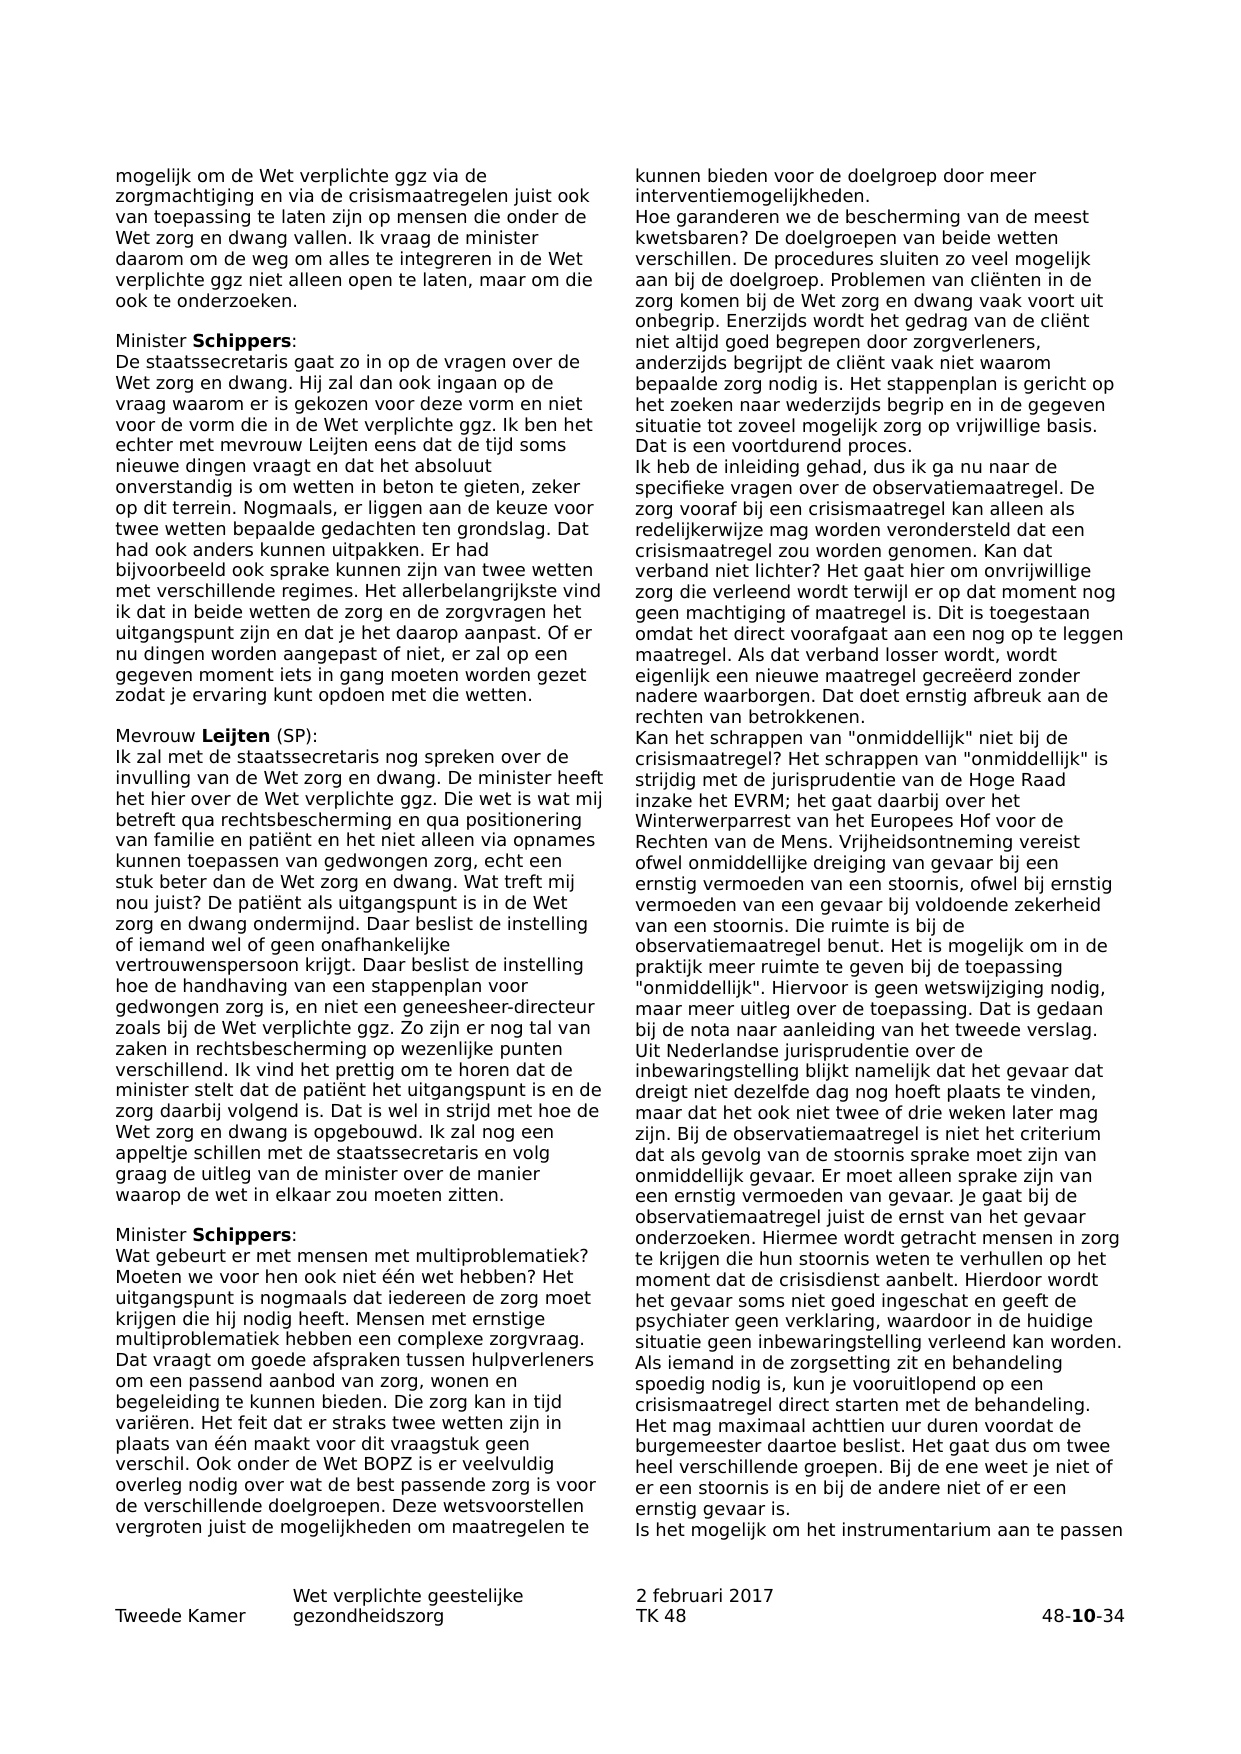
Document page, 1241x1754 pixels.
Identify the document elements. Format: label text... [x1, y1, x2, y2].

text Is het mogelijk om het instrumentarium aan te passen [635, 1519, 1125, 1540]
text Wat gebeurt er met mensen met multiproblematiek? Moeten we voor hen ook niet één wet hebben? Het uitgangspunt is nogmaals dat iedereen de zorg moet krijgen die hij nodig heeft. Mensen met ernstige multiproblematiek hebben een complexe zorgvraag. Dat vraagt om goede afspraken tussen hulpverleners om een passend aanbod van zorg, wonen en begeleiding te kunnen bieden. Die zorg kan in tijd variëren. Het feit dat er straks twee wetten zijn in plaats van één maakt voor dit vraagstuk geen verschil. Ook onder de Wet BOPZ is er veelvuldig overleg nodig over wat de best passende zorg is voor de verschillende doelgroepen. Deze wetsvoorstellen vergroten juist de mogelijkheden om maatregelen te [115, 1246, 605, 1537]
text Minister Schippers: [115, 1225, 605, 1246]
text Ik zal met de staatssecretaris nog spreken over de invulling van de Wet zorg en dwang. De minister heeft het hier over de Wet verplichte ggz. Die wet is wat mij betreft qua rechtsbescherming en qua positionering van familie en patiënt en het niet alleen via opnames kunnen toepassen van gedwongen zorg, echt een stuk beter dan de Wet zorg en dwang. Wat treft mij nou juist? De patiënt als uitgangspunt is in de Wet zorg en dwang ondermijnd. Daar beslist de instelling of iemand wel of geen onafhankelijke vertrouwenspersoon krijgt. Daar beslist de instelling hoe de handhaving van een stappenplan voor gedwongen zorg is, en niet een geneesheer-directeur zoals bij de Wet verplichte ggz. Zo zijn er nog tal van zaken in rechtsbescherming op wezenlijke punten verschillend. Ik vind het prettig om te horen dat de minister stelt dat de patiënt het uitgangspunt is en de zorg daarbij volgend is. Dat is wel in strijd met hoe de Wet zorg en dwang is opgebouwd. Ik zal nog een appeltje schillen met de staatssecretaris en volg graag de uitleg van de minister over de manier waarop de wet in elkaar zou moeten zitten. [115, 747, 605, 1205]
text Minister Schippers: [115, 331, 605, 352]
text Kan het schrappen van "onmiddellijk" niet bij de crisismaatregel? Het schrappen van "onmiddellijk" is strijdig met de jurisprudentie van de Hoge Raad inzake het EVRM; het gaat daarbij over het Winterwerparrest van het Europees Hof voor de Rechten van de Mens. Vrijheidsontneming vereist ofwel onmiddellijke dreiging van gevaar bij een ernstig vermoeden van een stoornis, ofwel bij ernstig vermoeden van een gevaar bij voldoende zekerheid van een stoornis. Die ruimte is bij de observatiemaatregel benut. Het is mogelijk om in de praktijk meer ruimte te geven bij de toepassing "onmiddellijk". Hiervoor is geen wetswijziging nodig, maar meer uitleg over de toepassing. Dat is gedaan bij de nota naar aanleiding van het tweede verslag. Uit Nederlandse jurisprudentie over de inbewaringstelling blijkt namelijk dat het gevaar dat dreigt niet dezelfde dag nog hoeft plaats te vinden, maar dat het ook niet twee of drie weken later mag zijn. Bij de observatiemaatregel is niet het criterium dat als gevolg van de stoornis sprake moet zijn van onmiddellijk gevaar. Er moet alleen sprake zijn van een ernstig vermoeden van gevaar. Je gaat bij de observatiemaatregel juist de ernst van het gevaar onderzoeken. Hiermee wordt getracht mensen in zorg te krijgen die hun stoornis weten te verhullen op het moment dat de crisisdienst aanbelt. Hierdoor wordt het gevaar soms niet goed ingeschat en geeft de psychiater geen verklaring, waardoor in de huidige situatie geen inbewaringstelling verleend kan worden. Als iemand in de zorgsetting zit en behandeling spoedig nodig is, kun je vooruitlopend op een crisismaatregel direct starten met de behandeling. Het mag maximaal achttien uur duren voordat de burgemeester daartoe beslist. Het gaat dus om twee heel verschillende groepen. Bij de ene weet je niet of er een stoornis is en bij de andere niet of er een ernstig gevaar is. [635, 728, 1125, 1519]
text mogelijk om de Wet verplichte ggz via de zorgmachtiging en via de crisismaatregelen juist ook van toepassing te laten zijn op mensen die onder de Wet zorg en dwang vallen. Ik vraag de minister daarom om de weg om alles te integreren in de Wet verplichte ggz niet alleen open te laten, maar om die ook te onderzoeken. [115, 165, 605, 311]
text kunnen bieden voor de doelgroep door meer interventiemogelijkheden. [635, 165, 1125, 207]
text Mevrouw Leijten (SP): [115, 726, 605, 747]
text Ik heb de inleiding gehad, dus ik ga nu naar de specifieke vragen over de observatiemaatregel. De zorg vooraf bij een crisismaatregel kan alleen als redelijkerwijze mag worden verondersteld dat een crisismaatregel zou worden genomen. Kan dat verband niet lichter? Het gaat hier om onvrijwillige zorg die verleend wordt terwijl er op dat moment nog geen machtiging of maatregel is. Dit is toegestaan omdat het direct voorafgaat aan een nog op te leggen maatregel. Als dat verband losser wordt, wordt eigenlijk een nieuwe maatregel gecreëerd zonder nadere waarborgen. Dat doet ernstig afbreuk aan de rechten van betrokkenen. [635, 457, 1125, 728]
text De staatssecretaris gaat zo in op de vragen over de Wet zorg en dwang. Hij zal dan ook ingaan op de vraag waarom er is gekozen voor deze vorm en niet voor de vorm die in de Wet verplichte ggz. Ik ben het echter met mevrouw Leijten eens dat de tijd soms nieuwe dingen vraagt en dat het absoluut onverstandig is om wetten in beton te gieten, zeker op dit terrein. Nogmaals, er liggen aan de keuze voor twee wetten bepaalde gedachten ten grondslag. Dat had ook anders kunnen uitpakken. Er had bijvoorbeeld ook sprake kunnen zijn van twee wetten met verschillende regimes. Het allerbelangrijkste vind ik dat in beide wetten de zorg en de zorgvragen het uitgangspunt zijn en dat je het daarop aanpast. Of er nu dingen worden aangepast of niet, er zal op een gegeven moment iets in gang moeten worden gezet zodat je ervaring kunt opdoen met die wetten. [115, 352, 605, 706]
text Hoe garanderen we de bescherming van de meest kwetsbaren? De doelgroepen van beide wetten verschillen. De procedures sluiten zo veel mogelijk aan bij de doelgroep. Problemen van cliënten in de zorg komen bij de Wet zorg en dwang vaak voort uit onbegrip. Enerzijds wordt het gedrag van de cliënt niet altijd goed begrepen door zorgverleners, anderzijds begrijpt de cliënt vaak niet waarom bepaalde zorg nodig is. Het stappenplan is gericht op het zoeken naar wederzijds begrip en in de gegeven situatie tot zoveel mogelijk zorg op vrijwillige basis. Dat is een voortdurend proces. [635, 207, 1125, 457]
